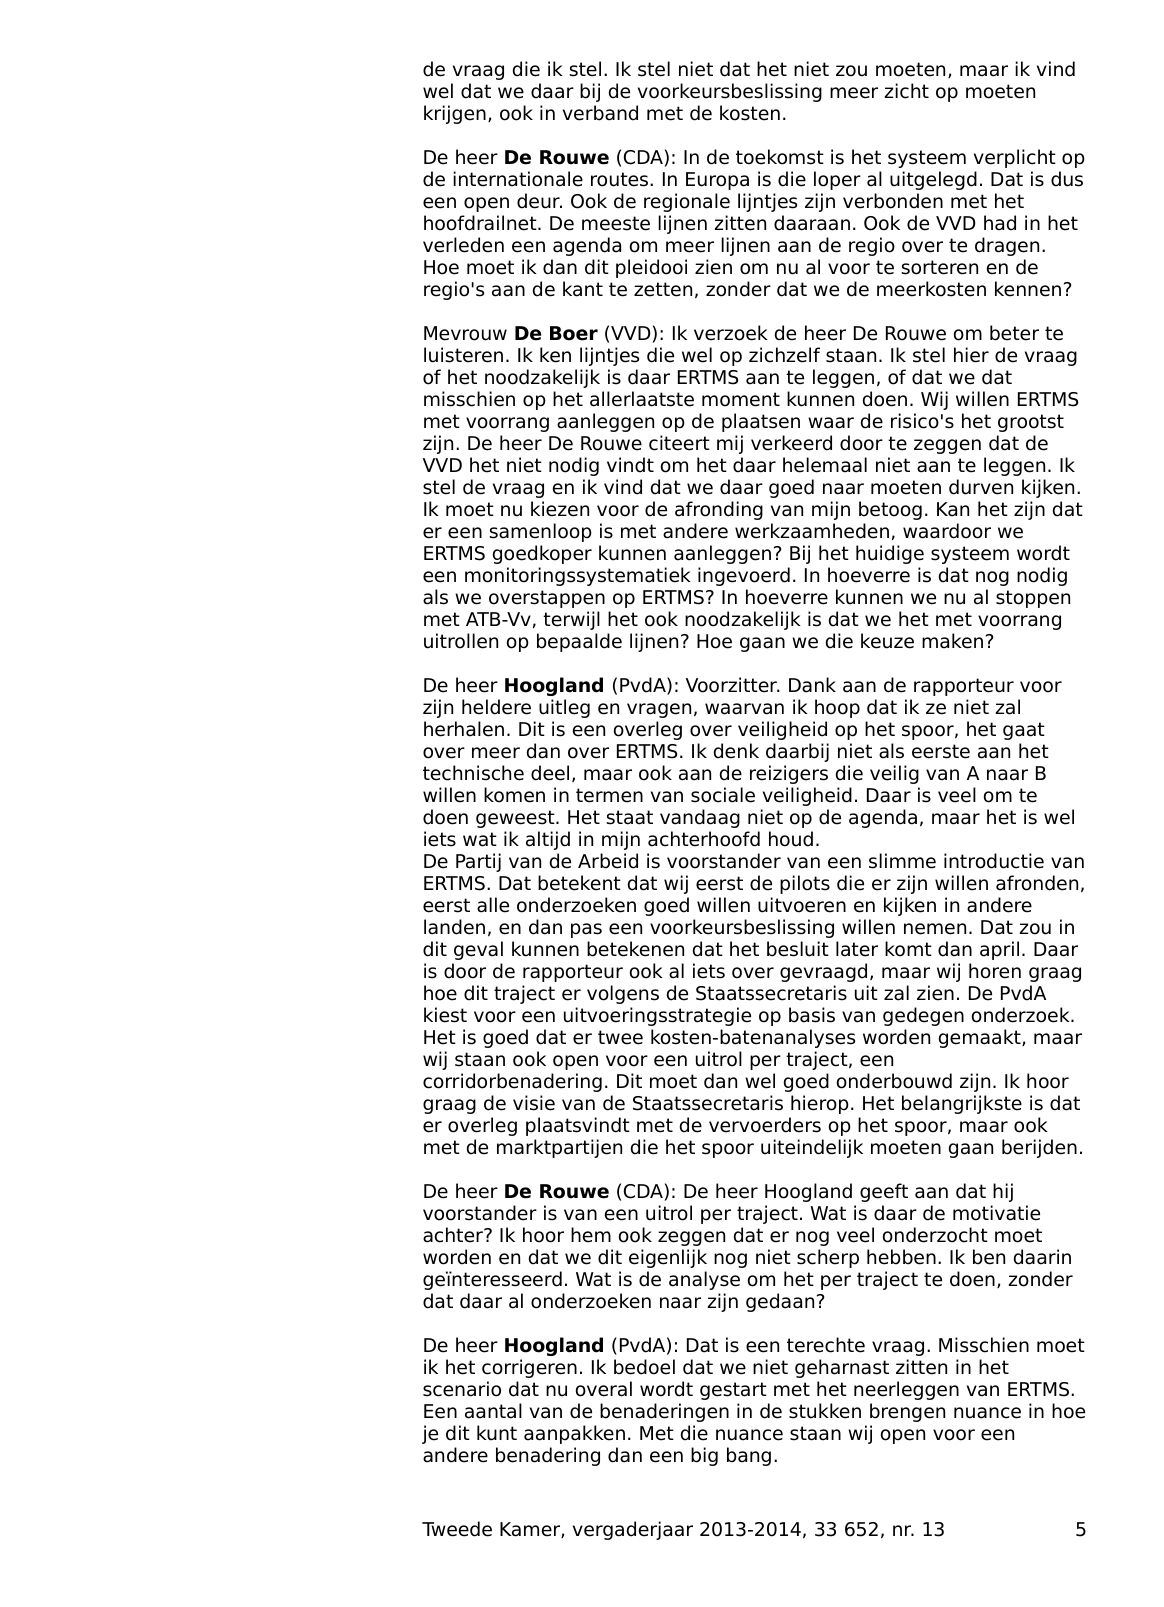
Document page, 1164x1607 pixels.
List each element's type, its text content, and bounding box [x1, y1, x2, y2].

text De Partij van de Arbeid is voorstander van een slimme introductie van ERTMS. Dat betekent dat wij eerst de pilots die er zijn willen afronden, eerst alle onderzoeken goed willen uitvoeren en kijken in andere landen, en dan pas een voorkeursbeslissing willen nemen. Dat zou in dit geval kunnen betekenen dat het besluit later komt dan april. Daar is door de rapporteur ook al iets over gevraagd, maar wij horen graag hoe dit traject er volgens de Staatssecretaris uit zal zien. De PvdA kiest voor een uitvoeringsstrategie op basis van gedegen onderzoek. Het is goed dat er twee kosten-batenanalyses worden gemaakt, maar wij staan ook open voor een uitrol per traject, een corridorbenadering. Dit moet dan wel goed onderbouwd zijn. Ik hoor graag de visie van de Staatssecretaris hierop. Het belangrijkste is dat er overleg plaatsvindt met de vervoerders op het spoor, maar ook met de marktpartijen die het spoor uiteindelijk moeten gaan berijden. [422, 851, 1087, 1159]
text De heer De Rouwe (CDA): De heer Hoogland geeft aan dat hij voorstander is van een uitrol per traject. Wat is daar de motivatie achter? Ik hoor hem ook zeggen dat er nog veel onderzocht moet worden en dat we dit eigenlijk nog niet scherp hebben. Ik ben daarin geïnteresseerd. Wat is de analyse om het per traject te doen, zonder dat daar al onderzoeken naar zijn gedaan? [422, 1181, 1087, 1313]
text De heer De Rouwe (CDA): In de toekomst is het systeem verplicht op de internationale routes. In Europa is die loper al uitgelegd. Dat is dus een open deur. Ook de regionale lijntjes zijn verbonden met het hoofdrailnet. De meeste lijnen zitten daaraan. Ook de VVD had in het verleden een agenda om meer lijnen aan de regio over te dragen. Hoe moet ik dan dit pleidooi zien om nu al voor te sorteren en de regio's aan de kant te zetten, zonder dat we de meerkosten kennen? [422, 147, 1087, 301]
text De heer Hoogland (PvdA): Dat is een terechte vraag. Misschien moet ik het corrigeren. Ik bedoel dat we niet geharnast zitten in het scenario dat nu overal wordt gestart met het neerleggen van ERTMS. Een aantal van de benaderingen in de stukken brengen nuance in hoe je dit kunt aanpakken. Met die nuance staan wij open voor een andere benadering dan een big bang. [422, 1335, 1087, 1467]
text Mevrouw De Boer (VVD): Ik verzoek de heer De Rouwe om beter te luisteren. Ik ken lijntjes die wel op zichzelf staan. Ik stel hier de vraag of het noodzakelijk is daar ERTMS aan te leggen, of dat we dat misschien op het allerlaatste moment kunnen doen. Wij willen ERTMS met voorrang aanleggen op de plaatsen waar de risico's het grootst zijn. De heer De Rouwe citeert mij verkeerd door te zeggen dat de VVD het niet nodig vindt om het daar helemaal niet aan te leggen. Ik stel de vraag en ik vind dat we daar goed naar moeten durven kijken. [422, 323, 1087, 499]
text Ik moet nu kiezen voor de afronding van mijn betoog. Kan het zijn dat er een samenloop is met andere werkzaamheden, waardoor we ERTMS goedkoper kunnen aanleggen? Bij het huidige systeem wordt een monitoringssystematiek ingevoerd. In hoeverre is dat nog nodig als we overstappen op ERTMS? In hoeverre kunnen we nu al stoppen met ATB-Vv, terwijl het ook noodzakelijk is dat we het met voorrang uitrollen op bepaalde lijnen? Hoe gaan we die keuze maken? [422, 499, 1087, 653]
text De heer Hoogland (PvdA): Voorzitter. Dank aan de rapporteur voor zijn heldere uitleg en vragen, waarvan ik hoop dat ik ze niet zal herhalen. Dit is een overleg over veiligheid op het spoor, het gaat over meer dan over ERTMS. Ik denk daarbij niet als eerste aan het technische deel, maar ook aan de reizigers die veilig van A naar B willen komen in termen van sociale veiligheid. Daar is veel om te doen geweest. Het staat vandaag niet op de agenda, maar het is wel iets wat ik altijd in mijn achterhoofd houd. [422, 675, 1087, 851]
text de vraag die ik stel. Ik stel niet dat het niet zou moeten, maar ik vind wel dat we daar bij de voorkeursbeslissing meer zicht op moeten krijgen, ook in verband met de kosten. [422, 59, 1087, 125]
